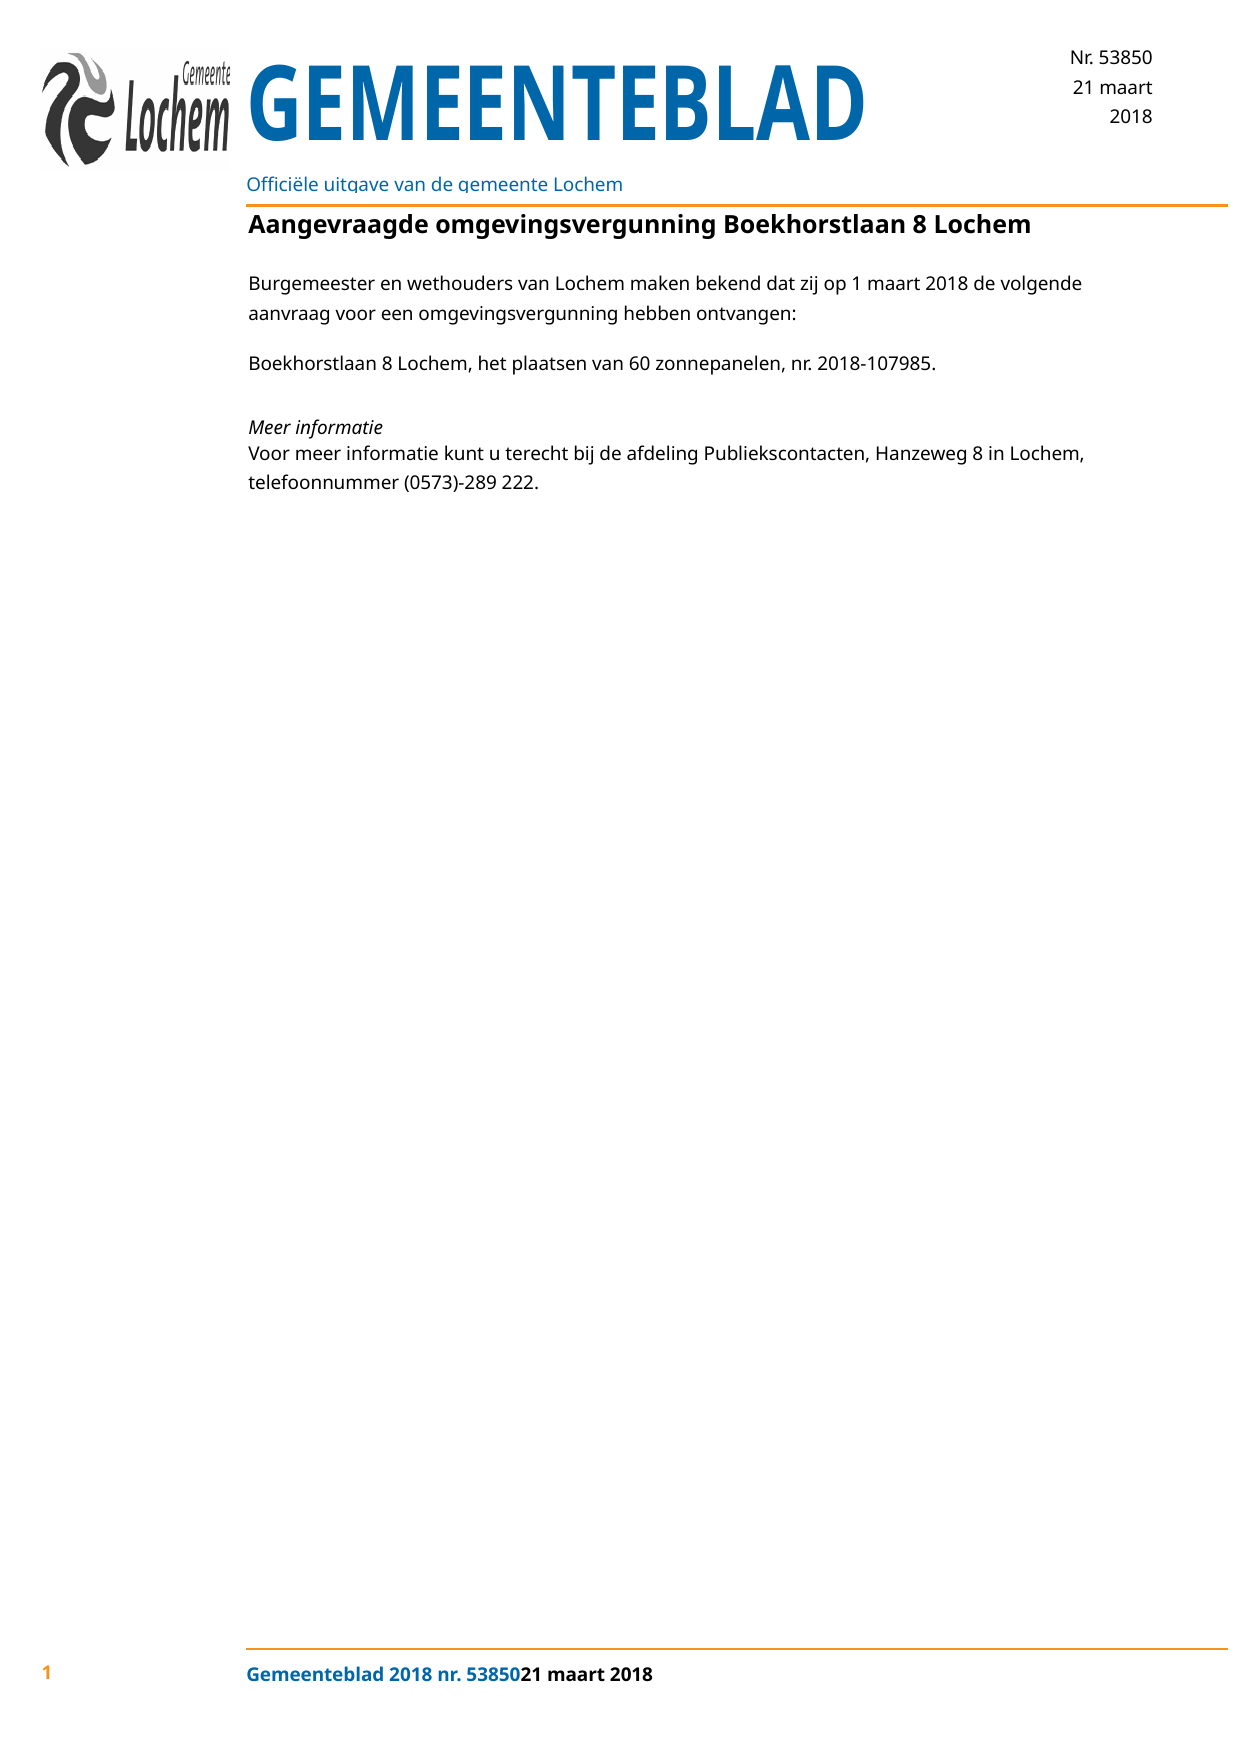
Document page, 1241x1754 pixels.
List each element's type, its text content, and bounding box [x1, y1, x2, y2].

text Boekhorstlaan 8 Lochem, het plaatsen van 60 zonnepanelen, nr. 2018-107985. [248, 350, 1152, 376]
text Burgemeester en wethouders van Lochem maken bekend dat zij op 1 maart 2018 de volgende aanvraag voor een omgevingsvergunning hebben ontvangen: [248, 270, 1152, 326]
text Aangevraagde omgevingsvergunning Boekhorstlaan 8 Lochem [248, 207, 1152, 241]
picture [41, 47, 231, 172]
text Voor meer informatie kunt u terecht bij de afdeling Publiekscontacten, Hanzeweg 8 in Lochem, telefoonnummer (0573)-289 222. [248, 440, 1152, 495]
text Meer informatie [248, 414, 1152, 440]
